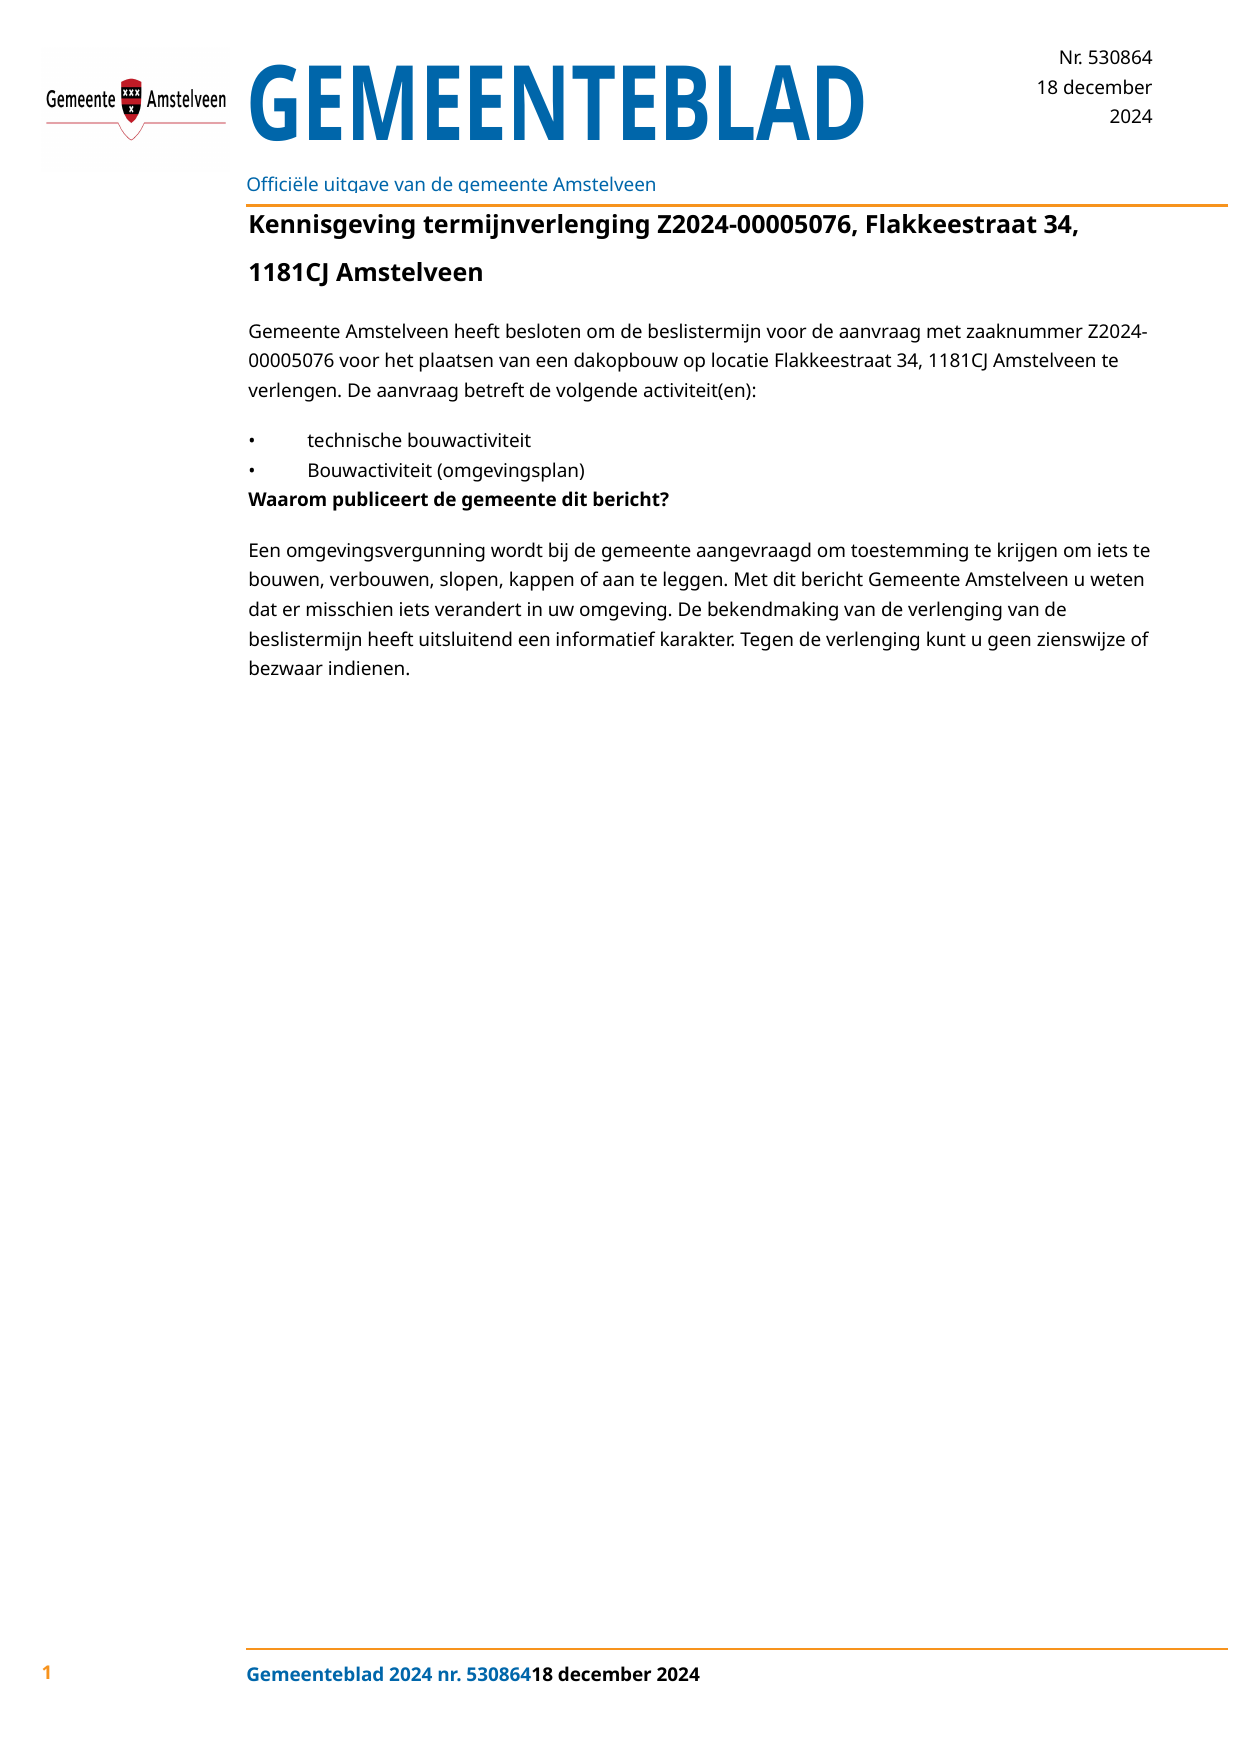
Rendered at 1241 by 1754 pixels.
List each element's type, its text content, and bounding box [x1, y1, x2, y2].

text Waarom publiceert de gemeente dit bericht? [248, 487, 1152, 512]
text Gemeente Amstelveen heeft besloten om de beslistermijn voor de aanvraag met zaaknummer Z2024-00005076 voor het plaatsen van een dakopbouw op locatie Flakkeestraat 34, 1181CJ Amstelveen te verlengen. De aanvraag betreft de volgende activiteit(en): [248, 318, 1152, 403]
text Kennisgeving termijnverlenging Z2024-00005076, Flakkeestraat 34, 1181CJ Amstelveen [248, 207, 1152, 288]
picture [41, 47, 231, 172]
list technische bouwactiviteit [248, 427, 1152, 453]
text Een omgevingsvergunning wordt bij de gemeente aangevraagd om toestemming te krijgen om iets te bouwen, verbouwen, slopen, kappen of aan te leggen. Met dit bericht Gemeente Amstelveen u weten dat er misschien iets verandert in uw omgeving. De bekendmaking van de verlenging van de beslistermijn heeft uitsluitend een informatief karakter. Tegen de verlenging kunt u geen zienswijze of bezwaar indienen. [248, 537, 1152, 681]
list Bouwactiviteit (omgevingsplan) [248, 457, 1152, 483]
